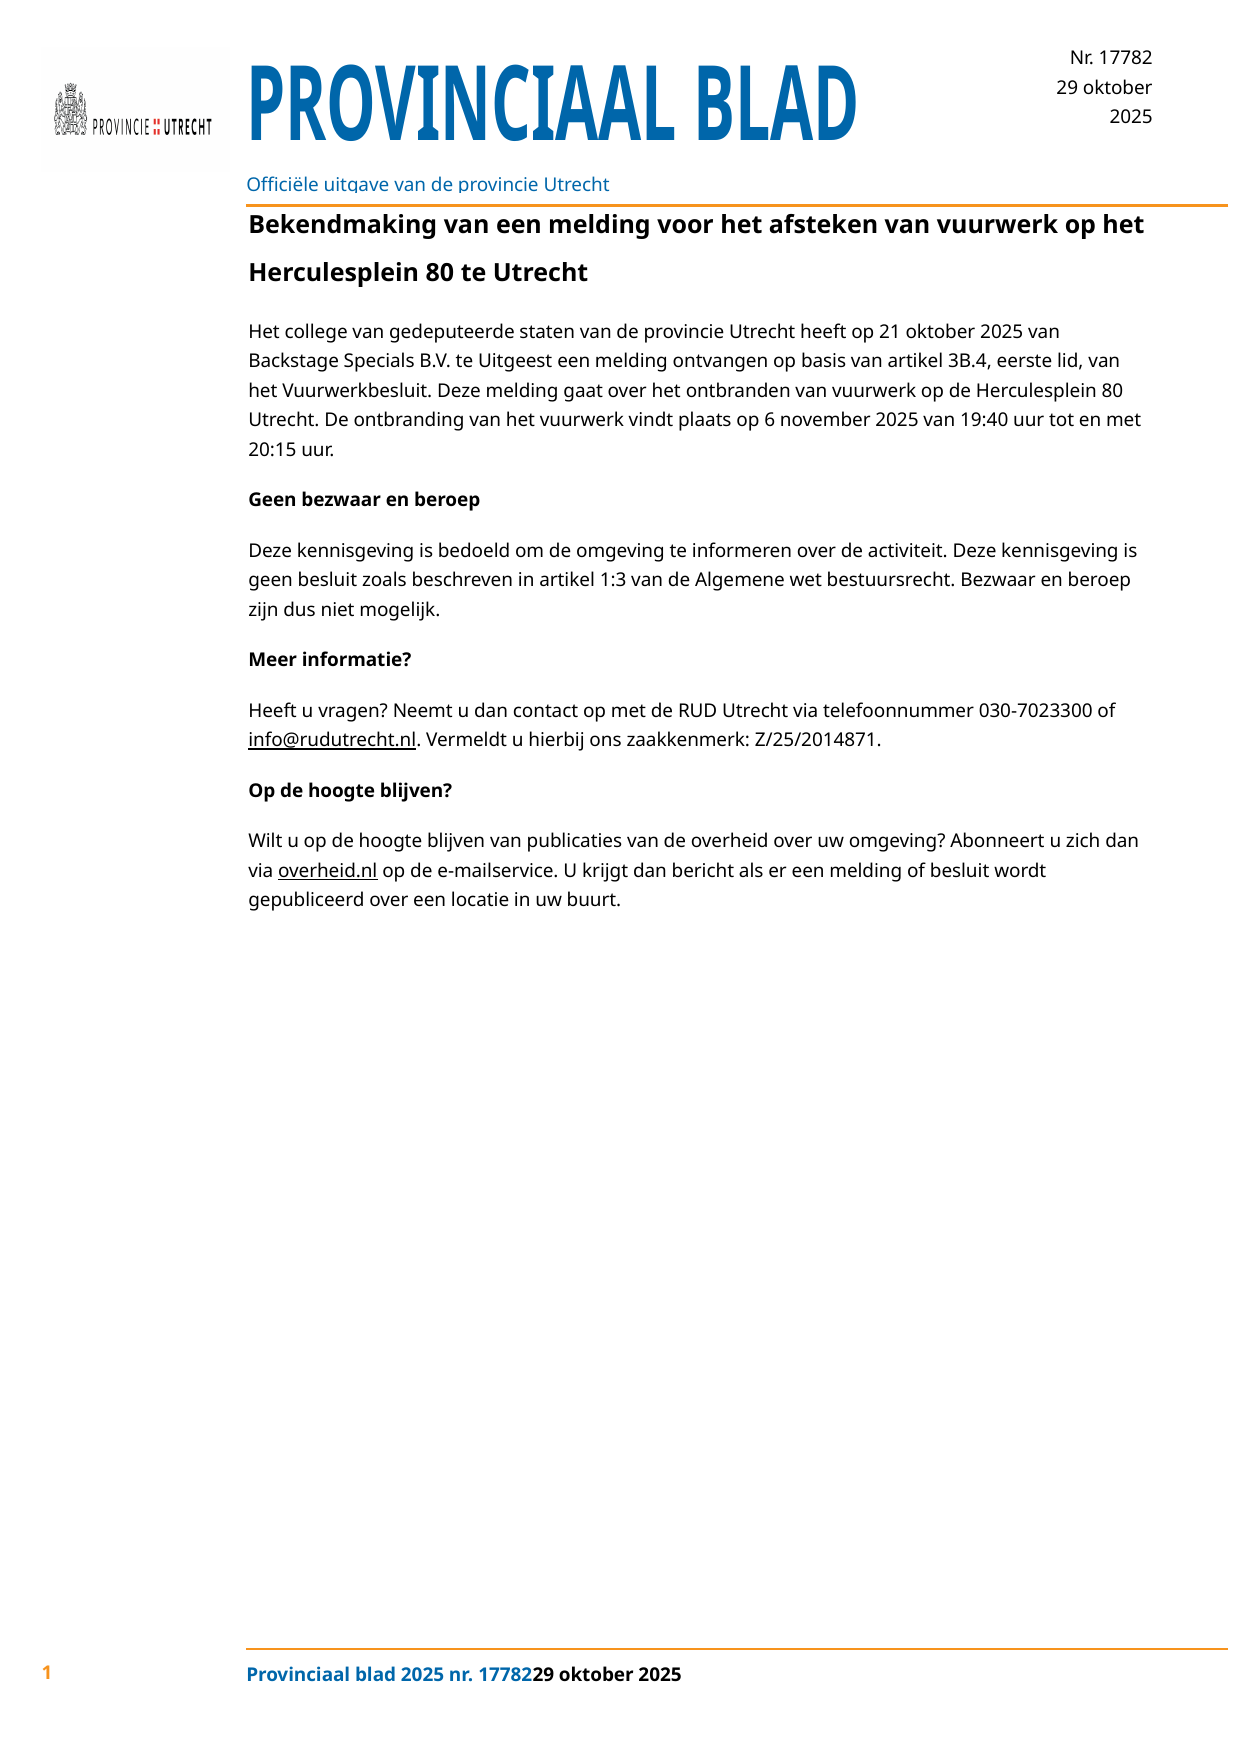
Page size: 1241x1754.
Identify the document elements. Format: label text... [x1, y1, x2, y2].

text Het college van gedeputeerde staten van de provincie Utrecht heeft op 21 oktober 2025 van Backstage Specials B.V. te Uitgeest een melding ontvangen op basis van artikel 3B.4, eerste lid, van het Vuurwerkbesluit. Deze melding gaat over het ontbranden van vuurwerk op de Herculesplein 80 Utrecht. De ontbranding van het vuurwerk vindt plaats op 6 november 2025 van 19:40 uur tot en met 20:15 uur. [248, 318, 1152, 462]
picture [41, 47, 231, 172]
text Bekendmaking van een melding voor het afsteken van vuurwerk op het Herculesplein 80 te Utrecht [248, 207, 1152, 288]
text Heeft u vragen? Neemt u dan contact op met de RUD Utrecht via telefoonnummer 030-7023300 of info@rudutrecht.nl. Vermeldt u hierbij ons zaakkenmerk: Z/25/2014871. [248, 697, 1152, 752]
text Geen bezwaar en beroep [248, 487, 1152, 512]
text Op de hoogte blijven? [248, 777, 1152, 803]
text Wilt u op de hoogte blijven van publicaties van de overheid over uw omgeving? Abonneert u zich dan via overheid.nl op de e-mailservice. U krijgt dan bericht als er een melding of besluit wordt gepubliceerd over een locatie in uw buurt. [248, 827, 1152, 912]
text Meer informatie? [248, 647, 1152, 672]
text Deze kennisgeving is bedoeld om de omgeving te informeren over de activiteit. Deze kennisgeving is geen besluit zoals beschreven in artikel 1:3 van de Algemene wet bestuursrecht. Bezwaar en beroep zijn dus niet mogelijk. [248, 537, 1152, 622]
